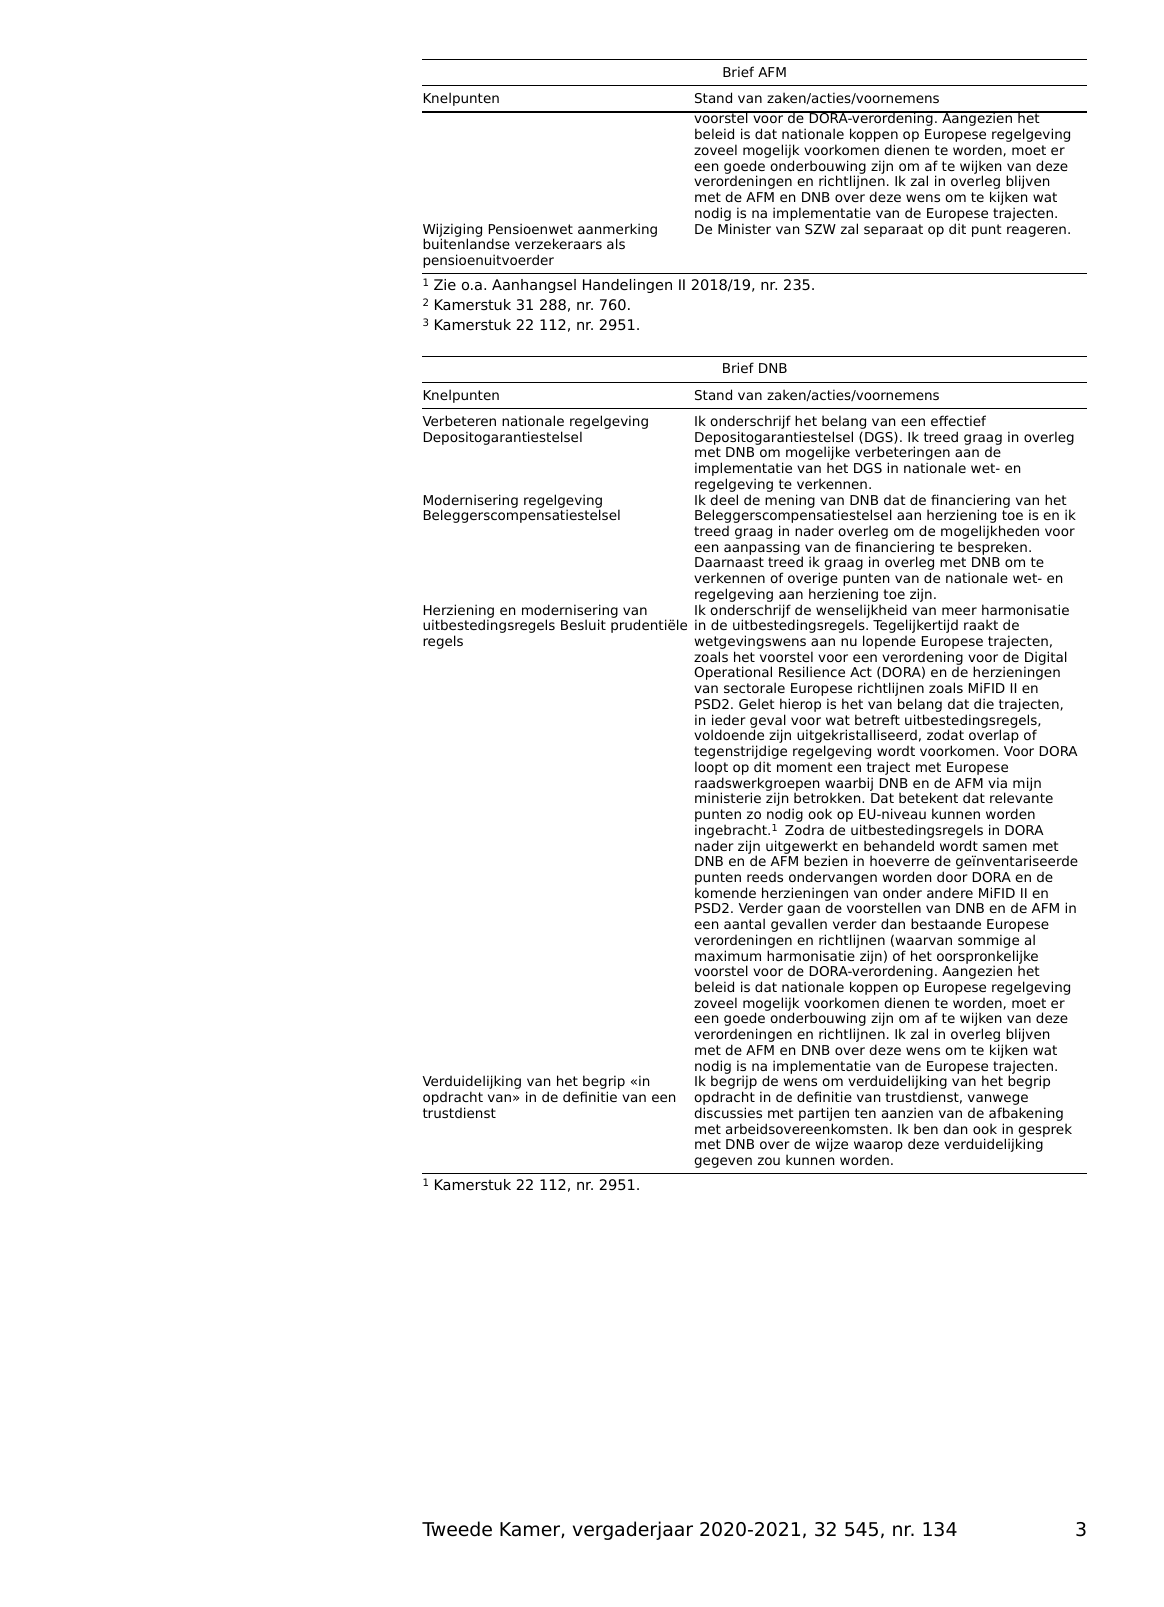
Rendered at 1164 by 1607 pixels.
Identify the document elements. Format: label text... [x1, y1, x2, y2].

table_cell Modernisering regelgeving Beleggerscompensatiestelsel [422, 492, 688, 602]
table_cell Wijziging Pensioenwet aanmerking buitenlandse verzekeraars als pensioenuitvoerder [422, 221, 688, 273]
table_cell Verbeteren nationale regelgeving Depositogarantiestelsel [422, 409, 688, 492]
table_cell Knelpunten [422, 86, 688, 111]
table_cell Herziening en modernisering van uitbestedingsregels Besluit prudentiële regels [422, 603, 688, 1074]
table_cell Ik onderschrijf het belang van een effectief Depositogarantiestelsel (DGS). Ik treed graag in overleg met DNB om mogelijke verbeteringen aan de implementatie van het DGS in nationale wet- en regelgeving te verkennen. [688, 409, 1087, 492]
table_cell Ik begrijp de wens om verduidelijking van het begrip opdracht in de definitie van trustdienst, vanwege discussies met partijen ten aanzien van de afbakening met arbeidsovereenkomsten. Ik ben dan ook in gesprek met DNB over de wijze waarop deze verduidelijking gegeven zou kunnen worden. [688, 1074, 1087, 1173]
table_cell Ik onderschrijf de wenselijkheid van meer harmonisatie in de uitbestedingsregels. Tegelijkertijd raakt de wetgevingswens aan nu lopende Europese trajecten, zoals het voorstel voor een verordening voor de Digital Operational Resilience Act (DORA) en de herzieningen van sectorale Europese richtlijnen zoals MiFID II en PSD2. Gelet hierop is het van belang dat die trajecten, in ieder geval voor wat betreft uitbestedingsregels, voldoende zijn uitgekristalliseerd, zodat overlap of tegenstrijdige regelgeving wordt voorkomen. Voor DORA loopt op dit moment een traject met Europese raadswerkgroepen waarbij DNB en de AFM via mijn ministerie zijn betrokken. Dat betekent dat relevante punten zo nodig ook op EU-niveau kunnen worden ingebracht.1 Zodra de uitbestedingsregels in DORA nader zijn uitgewerkt en behandeld wordt samen met DNB en de AFM bezien in hoeverre de geïnventariseerde punten reeds ondervangen worden door DORA en de komende herzieningen van onder andere MiFID II en PSD2. Verder gaan de voorstellen van DNB en de AFM in een aantal gevallen verder dan bestaande Europese verordeningen en richtlijnen (waarvan sommige al maximum harmonisatie zijn) of het oorspronkelijke voorstel voor de DORA-verordening. Aangezien het beleid is dat nationale koppen op Europese regelgeving zoveel mogelijk voorkomen dienen te worden, moet er een goede onderbouwing zijn om af te wijken van deze verordeningen en richtlijnen. Ik zal in overleg blijven met de AFM en DNB over deze wens om te kijken wat nodig is na implementatie van de Europese trajecten. [688, 603, 1087, 1074]
table_cell Stand van zaken/acties/voornemens [688, 86, 1087, 111]
table_cell Ik deel de mening van DNB dat de financiering van het Beleggerscompensatiestelsel aan herziening toe is en ik treed graag in nader overleg om de mogelijkheden voor een aanpassing van de financiering te bespreken. Daarnaast treed ik graag in overleg met DNB om te verkennen of overige punten van de nationale wet- en regelgeving aan herziening toe zijn. [688, 492, 1087, 602]
table_cell De Minister van SZW zal separaat op dit punt reageren. [688, 221, 1087, 273]
table_cell Knelpunten [422, 383, 688, 408]
table_cell Stand van zaken/acties/voornemens [688, 383, 1087, 408]
table_cell [422, 113, 688, 221]
table_header Brief AFM [422, 60, 1087, 85]
table_header Brief DNB [422, 357, 1087, 382]
table_cell voorstel voor de DORA-verordening. Aangezien het beleid is dat nationale koppen op Europese regelgeving zoveel mogelijk voorkomen dienen te worden, moet er een goede onderbouwing zijn om af te wijken van deze verordeningen en richtlijnen. Ik zal in overleg blijven met de AFM en DNB over deze wens om te kijken wat nodig is na implementatie van de Europese trajecten. [688, 113, 1087, 221]
table_cell Verduidelijking van het begrip «in opdracht van» in de definitie van een trustdienst [422, 1074, 688, 1173]
table_cell 1 Zie o.a. Aanhangsel Handelingen II 2018/19, nr. 235. 2 Kamerstuk 31 288, nr. 760. 3 Kamerstuk 22 112, nr. 2951. [422, 274, 1087, 334]
table_cell 1 Kamerstuk 22 112, nr. 2951. [422, 1174, 1087, 1194]
